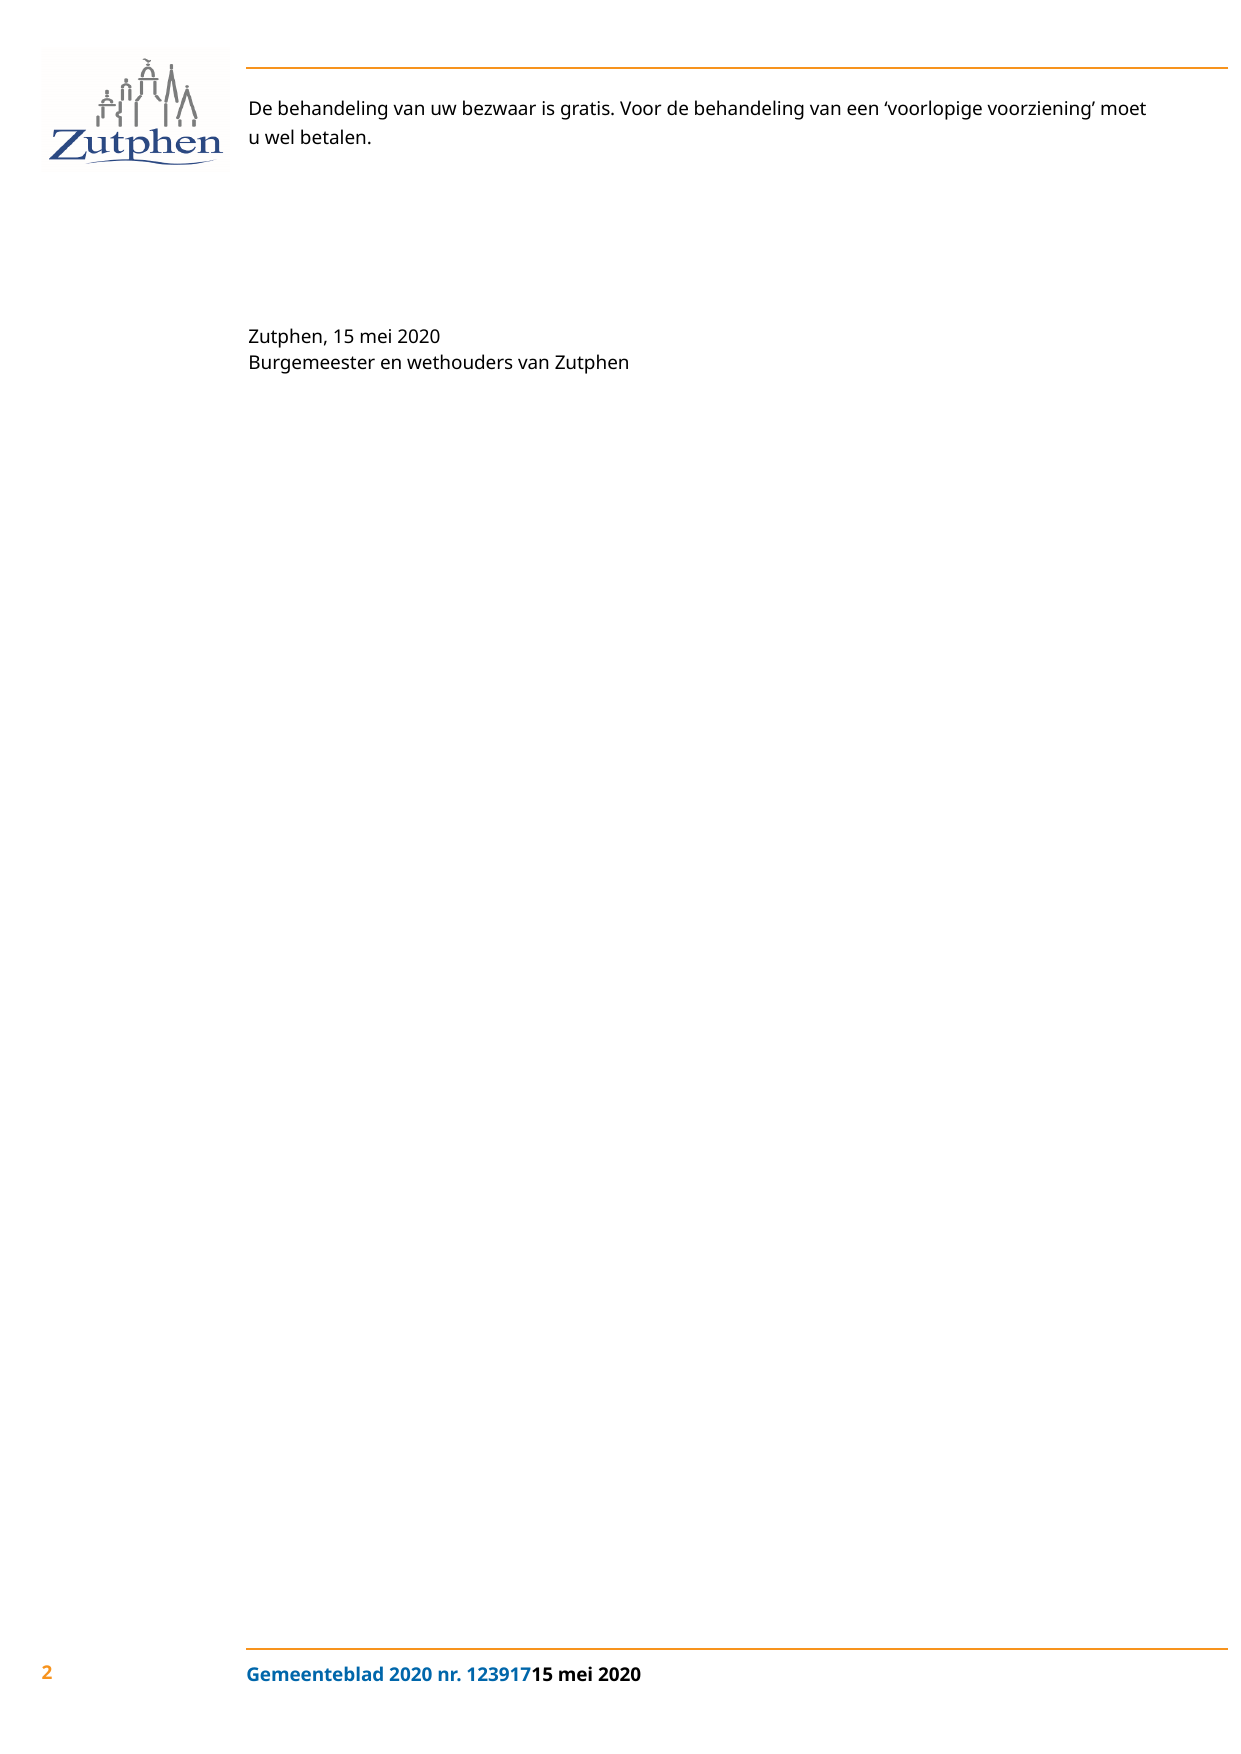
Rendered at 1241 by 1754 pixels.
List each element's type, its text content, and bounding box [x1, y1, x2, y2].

text Burgemeester en wethouders van Zutphen [248, 349, 1152, 375]
text De behandeling van uw bezwaar is gratis. Voor de behandeling van een ‘voorlopige voorziening’ moet u wel betalen. [248, 95, 1152, 150]
picture [41, 47, 231, 172]
text Zutphen, 15 mei 2020 [248, 323, 1152, 349]
